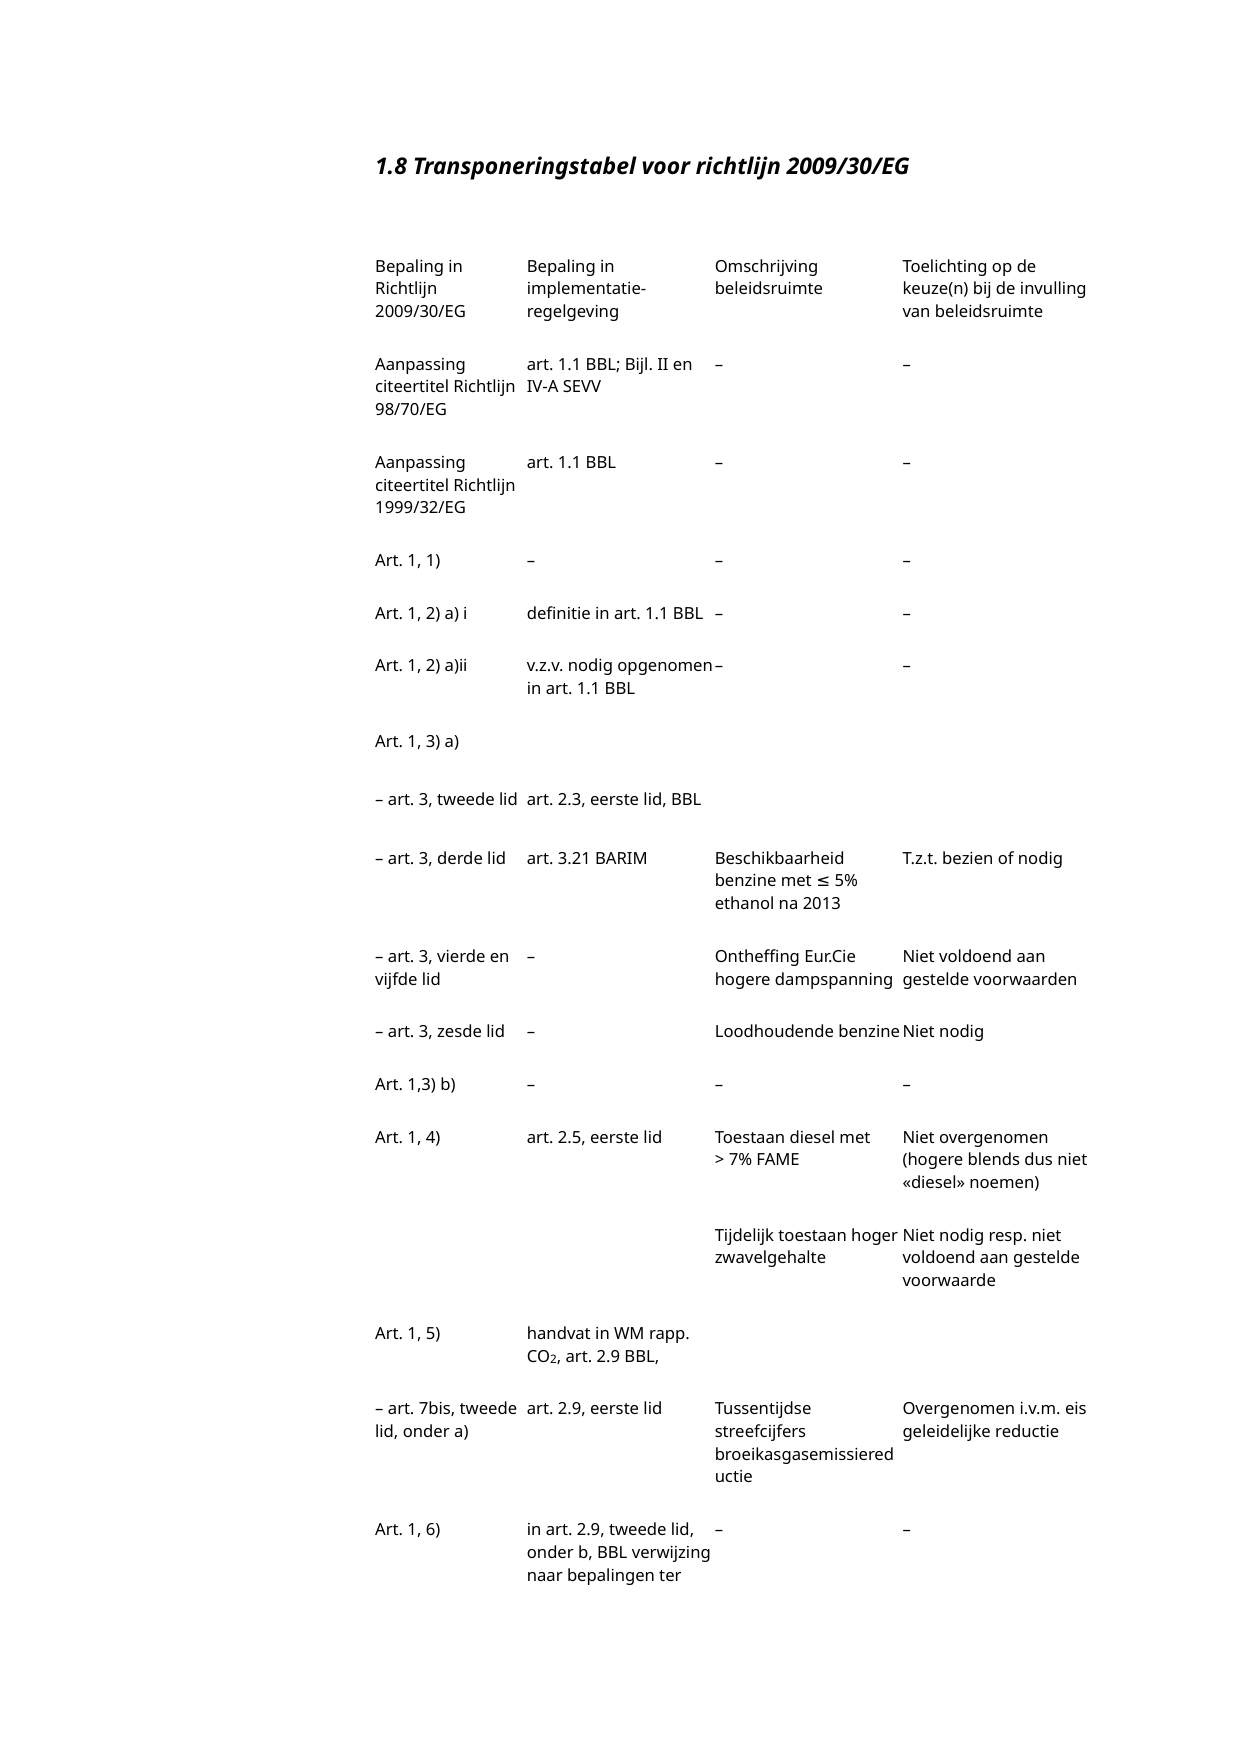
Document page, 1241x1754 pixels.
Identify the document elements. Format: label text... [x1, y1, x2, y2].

table_cell – [527, 1020, 714, 1072]
table_cell art. 1.1 BBL; Bijl. II en IV-A SEVV [527, 352, 714, 450]
table_cell [715, 729, 902, 788]
table_cell – [527, 944, 714, 1020]
table_cell Art. 1, 2) a)ii [375, 654, 527, 729]
table_cell Niet nodig [902, 1020, 1090, 1072]
table_cell – [715, 654, 902, 729]
table_cell – [902, 352, 1090, 450]
subtitle 1.8 Transponeringstabel voor richtlijn 2009/30/EG [375, 150, 1090, 181]
table_cell Art. 1, 1) [375, 549, 527, 601]
table_cell – art. 3, zesde lid [375, 1020, 527, 1072]
table_cell – [715, 549, 902, 601]
table_cell – [902, 1518, 1090, 1586]
table_cell – [902, 1073, 1090, 1125]
table_cell [715, 1321, 902, 1397]
table_cell handvat in WM rapp. CO2, art. 2.9 BBL, [527, 1321, 714, 1397]
table_cell – [902, 549, 1090, 601]
table_cell definitie in art. 1.1 BBL [527, 601, 714, 654]
table_cell – [715, 601, 902, 654]
table_cell Tijdelijk toestaan hoger zwavelgehalte [715, 1223, 902, 1321]
table_cell – [715, 1073, 902, 1125]
table_cell Aanpassing citeertitel Richtlijn 98/70/EG [375, 352, 527, 450]
table_cell – art. 7bis, tweede lid, onder a) [375, 1397, 527, 1518]
table_cell Loodhoudende benzine [715, 1020, 902, 1072]
table_cell Niet overgenomen (hogere blends dus niet «diesel» noemen) [902, 1125, 1090, 1223]
table_cell – [527, 1073, 714, 1125]
table_cell – [715, 1518, 902, 1586]
table_cell [715, 788, 902, 846]
table_cell Art. 1, 6) [375, 1518, 527, 1586]
table_cell – [902, 601, 1090, 654]
table_header Bepaling in Richtlijn 2009/30/EG [375, 254, 527, 352]
table_cell in art. 2.9, tweede lid, onder b, BBL verwijzing naar bepalingen ter [527, 1518, 714, 1586]
table_cell Toestaan diesel met > 7% FAME [715, 1125, 902, 1223]
table_cell – [902, 654, 1090, 729]
table_cell Art. 1, 3) a) [375, 729, 527, 788]
table_header Omschrijving beleidsruimte [715, 254, 902, 352]
table_cell Overgenomen i.v.m. eis geleidelijke reductie [902, 1397, 1090, 1518]
table_cell Niet voldoend aan gestelde voorwaarden [902, 944, 1090, 1020]
table_cell Ontheffing Eur.Cie hogere dampspanning [715, 944, 902, 1020]
table_cell – art. 3, derde lid [375, 846, 527, 944]
table_cell Niet nodig resp. niet voldoend aan gestelde voorwaarde [902, 1223, 1090, 1321]
table_cell Art. 1,3) b) [375, 1073, 527, 1125]
table_cell art. 3.21 BARIM [527, 846, 714, 944]
table_cell – [715, 450, 902, 548]
table_cell – art. 3, tweede lid [375, 788, 527, 846]
table_cell – [715, 352, 902, 450]
table_cell v.z.v. nodig opgenomen in art. 1.1 BBL [527, 654, 714, 729]
table_cell Art. 1, 4) [375, 1125, 527, 1223]
table_cell T.z.t. bezien of nodig [902, 846, 1090, 944]
table_cell [527, 1223, 714, 1321]
table_cell [902, 1321, 1090, 1397]
table_cell art. 2.5, eerste lid [527, 1125, 714, 1223]
table_cell [527, 729, 714, 788]
table_cell art. 2.3, eerste lid, BBL [527, 788, 714, 846]
table_cell – art. 3, vierde en vijfde lid [375, 944, 527, 1020]
table_cell Art. 1, 5) [375, 1321, 527, 1397]
table_cell [902, 729, 1090, 788]
table_header Toelichting op de keuze(n) bij de invulling van beleidsruimte [902, 254, 1090, 352]
table_cell art. 2.9, eerste lid [527, 1397, 714, 1518]
table_cell Aanpassing citeertitel Richtlijn 1999/32/EG [375, 450, 527, 548]
table_cell – [902, 450, 1090, 548]
table_cell [375, 1223, 527, 1321]
table_cell [902, 788, 1090, 846]
table_cell art. 1.1 BBL [527, 450, 714, 548]
table_cell Beschikbaarheid benzine met ≤ 5% ethanol na 2013 [715, 846, 902, 944]
table_header Bepaling in implementatie-regelgeving [527, 254, 714, 352]
table_cell Art. 1, 2) a) i [375, 601, 527, 654]
table_cell Tussentijdse streefcijfers broeikasgasemissiereductie [715, 1397, 902, 1518]
table_cell – [527, 549, 714, 601]
